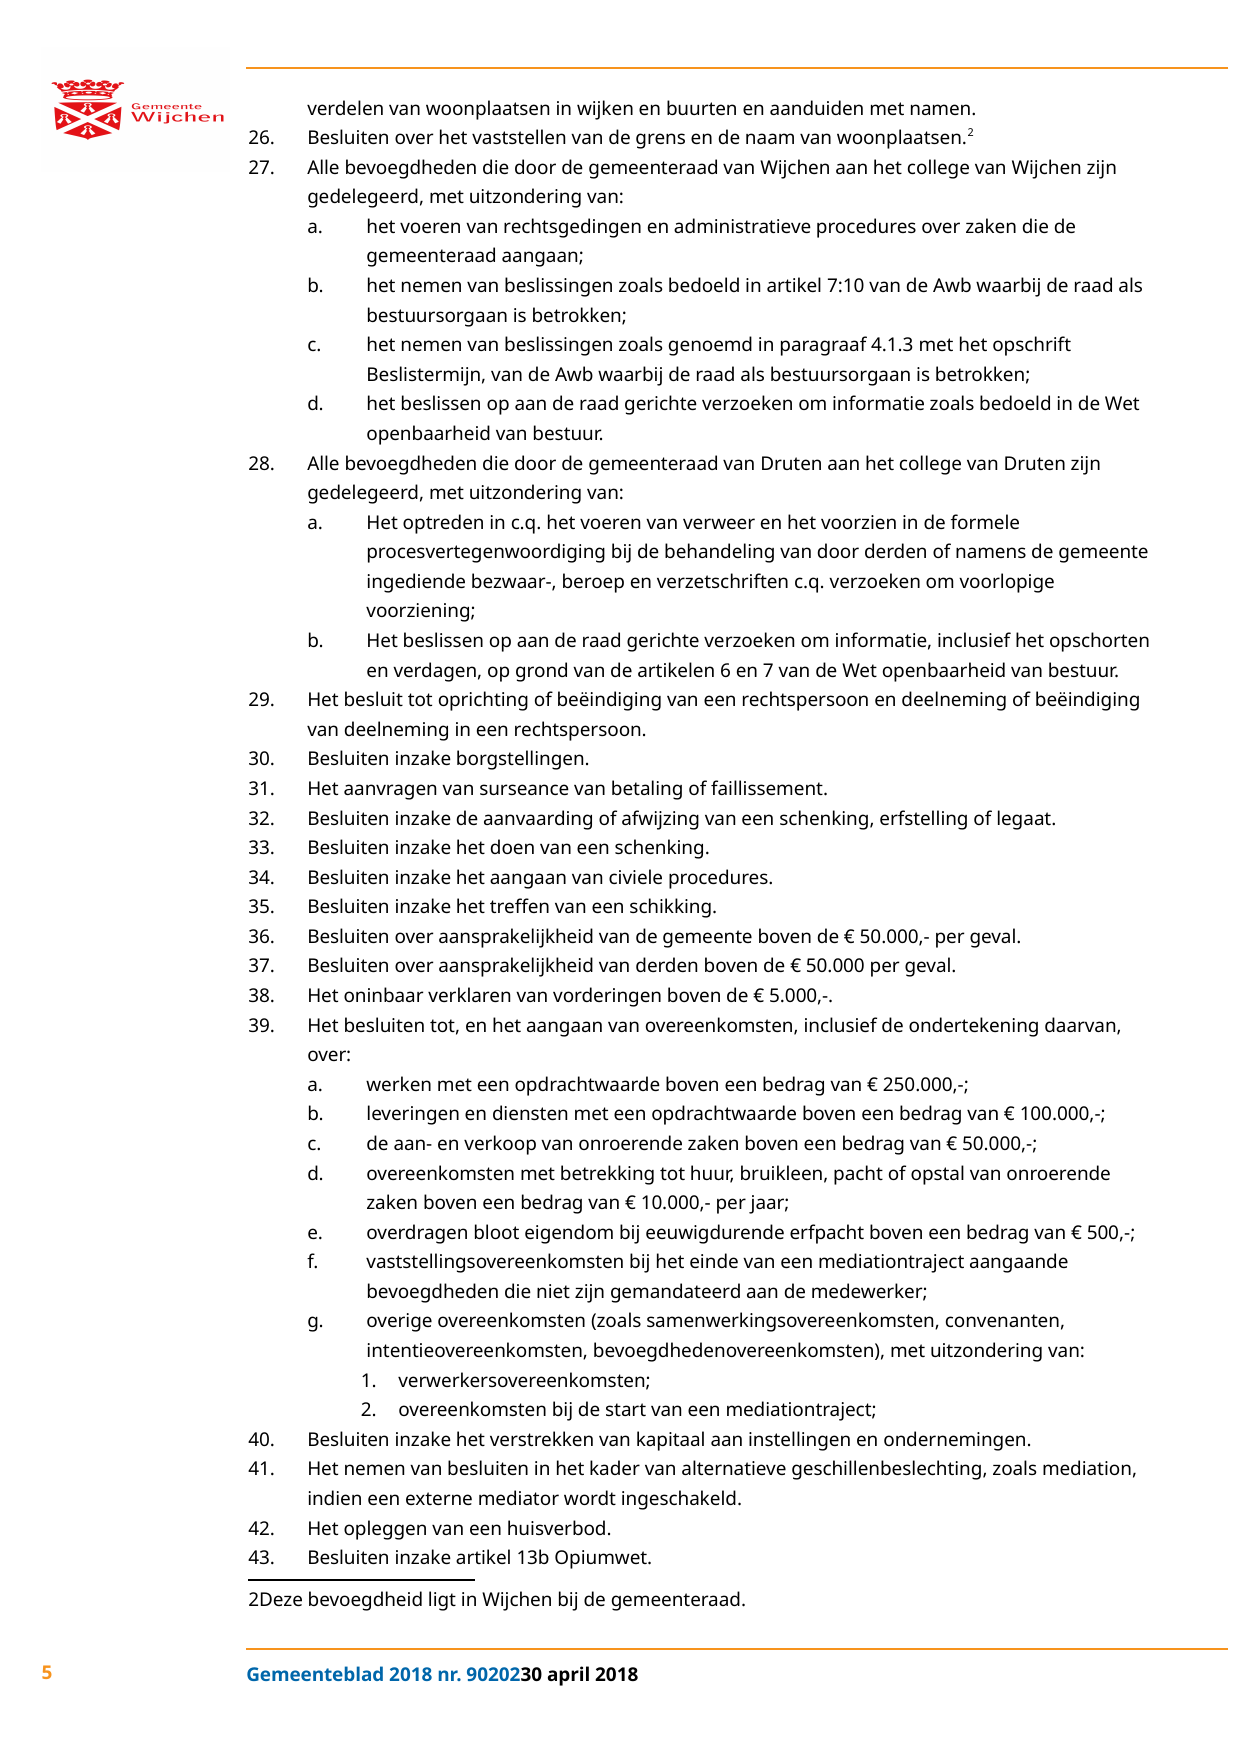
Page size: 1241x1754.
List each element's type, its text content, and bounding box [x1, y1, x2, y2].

list verwerkersovereenkomsten; [361, 1367, 1152, 1393]
list Besluiten inzake het treffen van een schikking. [248, 893, 1152, 919]
list het beslissen op aan de raad gerichte verzoeken om informatie zoals bedoeld in de Wet openbaarheid van bestuur. [307, 391, 1152, 446]
list Het besluit tot oprichting of beëindiging van een rechtspersoon en deelneming of beëindiging van deelneming in een rechtspersoon. [248, 686, 1152, 742]
list Het nemen van besluiten in het kader van alternatieve geschillenbeslechting, zoals mediation, indien een externe mediator wordt ingeschakeld. [248, 1456, 1152, 1511]
list Besluiten over het vaststellen van de grens en de naam van woonplaatsen. [248, 124, 1152, 150]
list verdelen van woonplaatsen in wijken en buurten en aanduiden met namen. [248, 95, 1152, 121]
list Besluiten over aansprakelijkheid van de gemeente boven de € 50.000,- per geval. [248, 923, 1152, 949]
list overige overeenkomsten (zoals samenwerkingsovereenkomsten, convenanten, intentieovereenkomsten, bevoegdhedenovereenkomsten), met uitzondering van: [307, 1308, 1152, 1363]
list leveringen en diensten met een opdrachtwaarde boven een bedrag van € 100.000,-; [307, 1101, 1152, 1126]
list Het aanvragen van surseance van betaling of faillissement. [248, 775, 1152, 801]
list Deze bevoegdheid ligt in Wijchen bij de gemeenteraad. [248, 1586, 1152, 1612]
list Het beslissen op aan de raad gerichte verzoeken om informatie, inclusief het opschorten en verdagen, op grond van de artikelen 6 en 7 van de Wet openbaarheid van bestuur. [307, 627, 1152, 683]
list Besluiten inzake het aangaan van civiele procedures. [248, 864, 1152, 890]
list het nemen van beslissingen zoals genoemd in paragraaf 4.1.3 met het opschrift Beslistermijn, van de Awb waarbij de raad als bestuursorgaan is betrokken; [307, 331, 1152, 387]
list Besluiten inzake borgstellingen. [248, 746, 1152, 771]
list Alle bevoegdheden die door de gemeenteraad van Druten aan het college van Druten zijn gedelegeerd, met uitzondering van: [248, 450, 1152, 505]
list overeenkomsten bij de start van een mediationtraject; [361, 1396, 1152, 1422]
list Alle bevoegdheden die door de gemeenteraad van Wijchen aan het college van Wijchen zijn gedelegeerd, met uitzondering van: [248, 154, 1152, 209]
list Besluiten over aansprakelijkheid van derden boven de € 50.000 per geval. [248, 953, 1152, 978]
list het nemen van beslissingen zoals bedoeld in artikel 7:10 van de Awb waarbij de raad als bestuursorgaan is betrokken; [307, 272, 1152, 328]
list de aan- en verkoop van onroerende zaken boven een bedrag van € 50.000,-; [307, 1130, 1152, 1156]
list Het besluiten tot, en het aangaan van overeenkomsten, inclusief de ondertekening daarvan, over: [248, 1012, 1152, 1067]
list werken met een opdrachtwaarde boven een bedrag van € 250.000,-; [307, 1071, 1152, 1097]
list Het optreden in c.q. het voeren van verweer en het voorzien in de formele procesvertegenwoordiging bij de behandeling van door derden of namens de gemeente ingediende bezwaar-, beroep en verzetschriften c.q. verzoeken om voorlopige voorziening; [307, 509, 1152, 623]
list Besluiten inzake de aanvaarding of afwijzing van een schenking, erfstelling of legaat. [248, 805, 1152, 831]
list vaststellingsovereenkomsten bij het einde van een mediationtraject aangaande bevoegdheden die niet zijn gemandateerd aan de medewerker; [307, 1248, 1152, 1304]
list overeenkomsten met betrekking tot huur, bruikleen, pacht of opstal van onroerende zaken boven een bedrag van € 10.000,- per jaar; [307, 1160, 1152, 1215]
picture [41, 47, 231, 172]
list het voeren van rechtsgedingen en administratieve procedures over zaken die de gemeenteraad aangaan; [307, 213, 1152, 268]
list Het oninbaar verklaren van vorderingen boven de € 5.000,-. [248, 982, 1152, 1008]
list Besluiten inzake het verstrekken van kapitaal aan instellingen en ondernemingen. [248, 1426, 1152, 1452]
list Besluiten inzake het doen van een schenking. [248, 834, 1152, 860]
list overdragen bloot eigendom bij eeuwigdurende erfpacht boven een bedrag van € 500,-; [307, 1219, 1152, 1245]
list Het opleggen van een huisverbod. [248, 1515, 1152, 1541]
list Besluiten inzake artikel 13b Opiumwet. [248, 1544, 1152, 1570]
